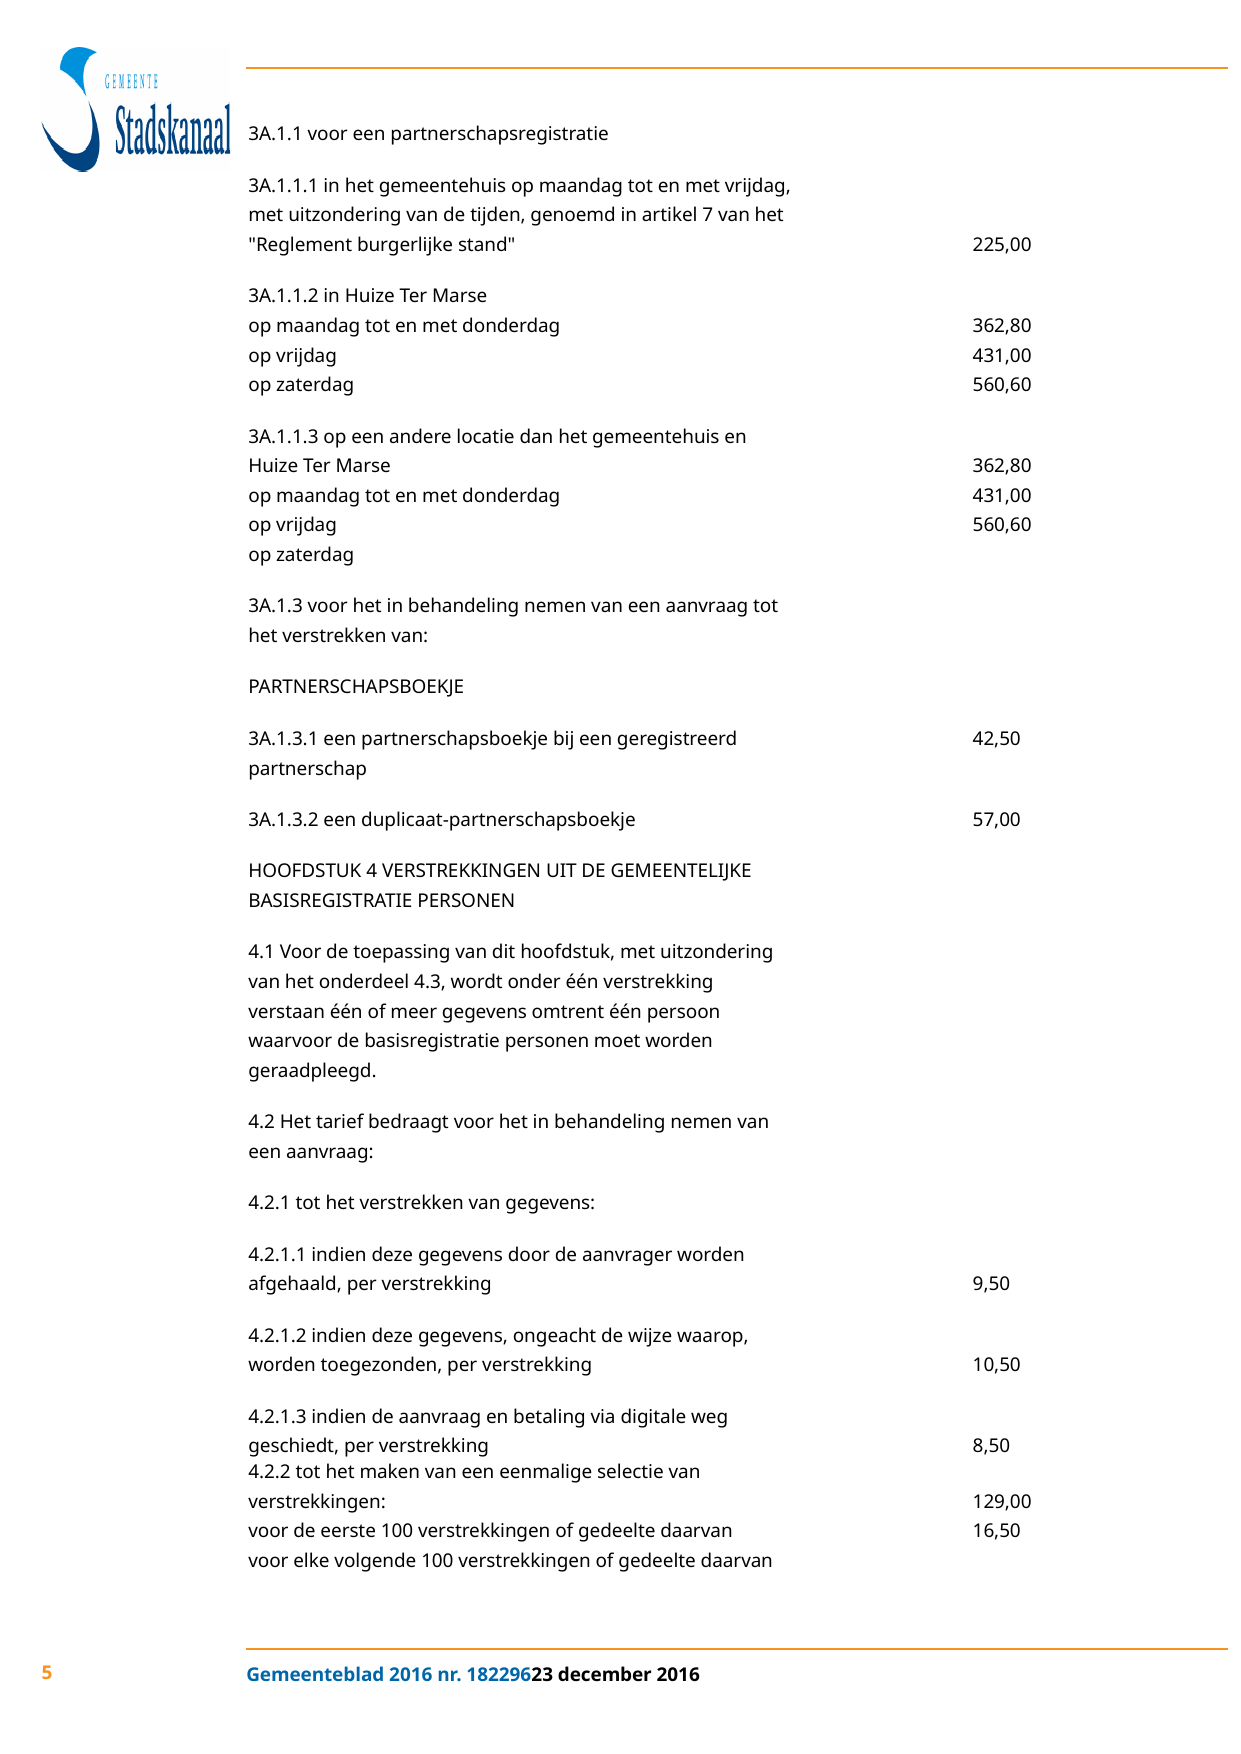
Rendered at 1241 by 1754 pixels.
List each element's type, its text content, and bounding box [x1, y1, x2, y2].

table_cell 4.2.1 tot het verstrekken van gegevens: [248, 1190, 793, 1215]
table_cell [793, 832, 972, 858]
table_cell 3A.1.1.2 in Huize Ter Marse op maandag tot en met donderdag op vrijdag op zaterdag [248, 283, 793, 397]
table_cell 57,00 [973, 806, 1152, 832]
table_cell [973, 1164, 1152, 1189]
table_cell [793, 95, 972, 121]
table_cell [793, 648, 972, 674]
table_cell [793, 1403, 972, 1458]
table_cell [973, 1573, 1152, 1598]
table_cell [248, 567, 793, 593]
table_cell [973, 1377, 1152, 1403]
table_cell [793, 1190, 972, 1215]
table_cell [793, 1377, 972, 1403]
table_cell [793, 674, 972, 699]
table_cell [793, 1296, 972, 1322]
table_cell 225,00 [973, 172, 1152, 257]
table_cell [793, 1241, 972, 1296]
table_cell [793, 806, 972, 832]
table_cell [248, 699, 793, 725]
table_cell [793, 593, 972, 648]
table_cell 10,50 [973, 1322, 1152, 1377]
table_cell [793, 1164, 972, 1189]
table_cell 3A.1.1.3 op een andere locatie dan het gemeentehuis en Huize Ter Marse op maandag tot en met donderdag op vrijdag op zaterdag [248, 423, 793, 567]
table_cell 3A.1.3 voor het in behandeling nemen van een aanvraag tot het verstrekken van: [248, 593, 793, 648]
table_cell [248, 146, 793, 172]
table_cell [973, 567, 1152, 593]
table_cell [793, 939, 972, 1083]
table_cell [973, 1296, 1152, 1322]
table_cell [793, 172, 972, 257]
table_cell [793, 913, 972, 939]
table_cell [793, 1109, 972, 1164]
table_cell [973, 674, 1152, 699]
table_cell [248, 832, 793, 858]
table_cell [973, 397, 1152, 423]
table_cell [793, 725, 972, 780]
table_cell [248, 397, 793, 423]
table_cell [973, 913, 1152, 939]
table_cell [793, 1573, 972, 1598]
table_cell [973, 1190, 1152, 1215]
table_cell 3A.1.1 voor een partnerschapsregistratie [248, 121, 793, 146]
table_cell [248, 913, 793, 939]
table_cell [973, 780, 1152, 806]
table_cell 42,50 [973, 725, 1152, 780]
table_cell [248, 1377, 793, 1403]
table_cell [248, 1164, 793, 1189]
table_cell [973, 593, 1152, 648]
table_cell 4.2.1.3 indien de aanvraag en betaling via digitale weg geschiedt, per verstrekking [248, 1403, 793, 1458]
table_cell 8,50 [973, 1403, 1152, 1458]
table_cell [793, 397, 972, 423]
table_cell [248, 648, 793, 674]
table_cell [793, 1458, 972, 1573]
table_cell [248, 257, 793, 283]
table_cell [973, 121, 1152, 146]
table_cell [973, 1215, 1152, 1241]
table_cell [793, 1083, 972, 1108]
table_cell [793, 121, 972, 146]
table_cell [973, 939, 1152, 1083]
table_cell [248, 1083, 793, 1108]
table_cell [793, 567, 972, 593]
table_cell HOOFDSTUK 4 VERSTREKKINGEN UIT DE GEMEENTELIJKE BASISREGISTRATIE PERSONEN [248, 858, 793, 913]
table_cell 3A.1.3.2 een duplicaat-partnerschapsboekje [248, 806, 793, 832]
table_cell 129,00 16,50 [973, 1458, 1152, 1573]
table_cell 362,80 431,00 560,60 [973, 423, 1152, 567]
table_cell [973, 699, 1152, 725]
picture [41, 47, 231, 172]
table_cell 4.2.1.1 indien deze gegevens door de aanvrager worden afgehaald, per verstrekking [248, 1241, 793, 1296]
table_cell [973, 832, 1152, 858]
table_cell [973, 146, 1152, 172]
table_cell [793, 1215, 972, 1241]
table_cell [973, 858, 1152, 913]
table_cell [973, 257, 1152, 283]
table_cell [973, 95, 1152, 121]
table_cell [793, 423, 972, 567]
table_cell [793, 699, 972, 725]
table_cell [973, 1109, 1152, 1164]
table_cell [973, 648, 1152, 674]
table_cell [793, 780, 972, 806]
table_cell [973, 1083, 1152, 1108]
table_cell [248, 1215, 793, 1241]
table_cell 9,50 [973, 1241, 1152, 1296]
table_cell 4.1 Voor de toepassing van dit hoofdstuk, met uitzondering van het onderdeel 4.3, wordt onder één verstrekking verstaan één of meer gegevens omtrent één persoon waarvoor de basisregistratie personen moet worden geraadpleegd. [248, 939, 793, 1083]
table_cell [793, 146, 972, 172]
table_cell 3A.1.3.1 een partnerschapsboekje bij een geregistreerd partnerschap [248, 725, 793, 780]
table_cell PARTNERSCHAPSBOEKJE [248, 674, 793, 699]
table_cell [793, 858, 972, 913]
table_cell 362,80 431,00 560,60 [973, 283, 1152, 397]
table_cell [793, 1322, 972, 1377]
table_cell [248, 780, 793, 806]
table_cell 4.2 Het tarief bedraagt voor het in behandeling nemen van een aanvraag: [248, 1109, 793, 1164]
table_cell [248, 1296, 793, 1322]
table_cell [793, 283, 972, 397]
table_cell [793, 257, 972, 283]
table_cell [248, 1573, 793, 1598]
table_cell 4.2.1.2 indien deze gegevens, ongeacht de wijze waarop, worden toegezonden, per verstrekking [248, 1322, 793, 1377]
table_cell 4.2.2 tot het maken van een eenmalige selectie van verstrekkingen: voor de eerste 100 verstrekkingen of gedeelte daarvan voor elke volgende 100 verstrekkingen of gedeelte daarvan [248, 1458, 793, 1573]
table_cell [248, 95, 793, 121]
table_cell 3A.1.1.1 in het gemeentehuis op maandag tot en met vrijdag, met uitzondering van de tijden, genoemd in artikel 7 van het "Reglement burgerlijke stand" [248, 172, 793, 257]
